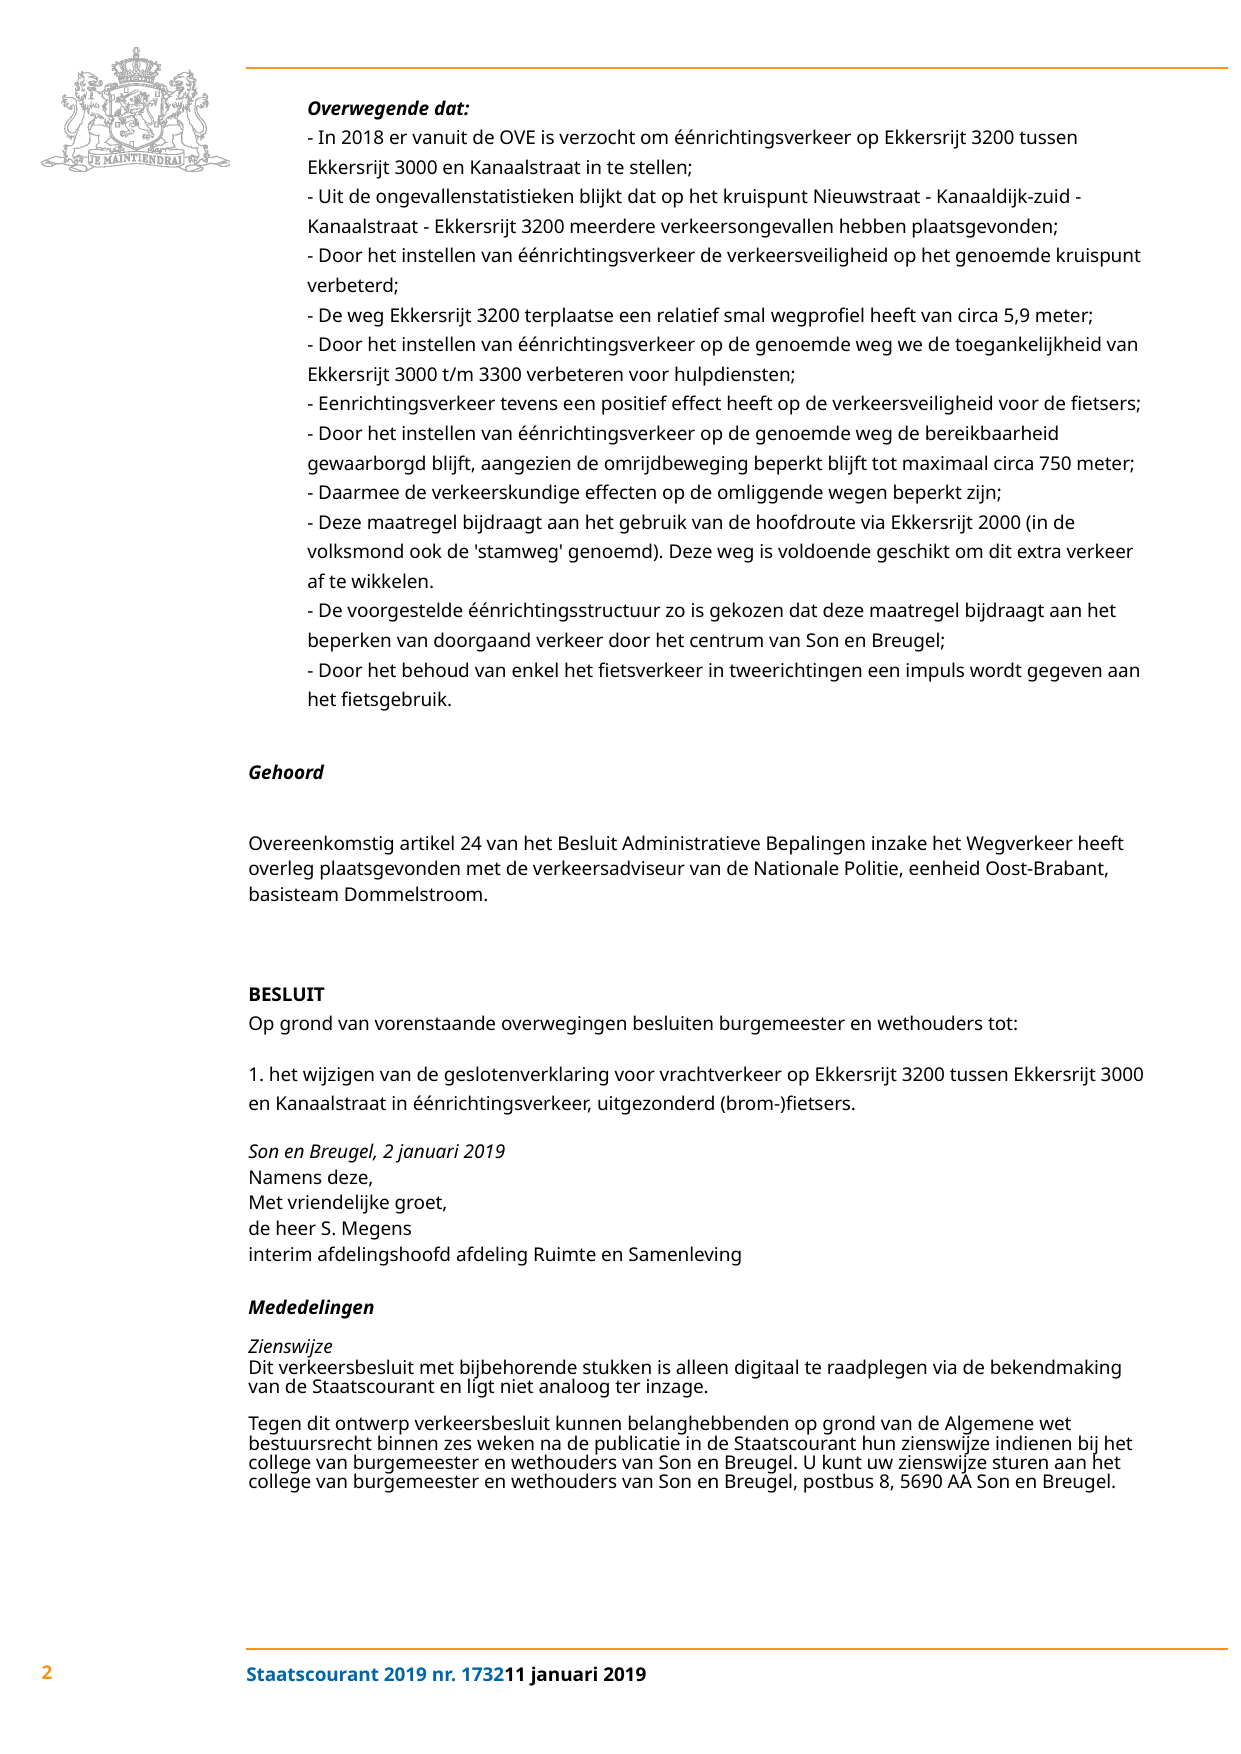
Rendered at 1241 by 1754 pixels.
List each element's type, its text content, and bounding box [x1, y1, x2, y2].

text Overeenkomstig artikel 24 van het Besluit Administratieve Bepalingen inzake het Wegverkeer heeft overleg plaatsgevonden met de verkeersadviseur van de Nationale Politie, eenheid Oost-Brabant, basisteam Dommelstroom. [248, 830, 1152, 907]
text BESLUIT [248, 981, 1152, 1006]
list - In 2018 er vanuit de OVE is verzocht om éénrichtingsverkeer op Ekkersrijt 3200 tussen Ekkersrijt 3000 en Kanaalstraat in te stellen; [248, 124, 1152, 180]
text Tegen dit ontwerp verkeersbesluit kunnen belanghebbenden op grond van de Algemene wet bestuursrecht binnen zes weken na de publicatie in de Staatscourant hun zienswijze indienen bij het college van burgemeester en wethouders van Son en Breugel. U kunt uw zienswijze sturen aan het college van burgemeester en wethouders van Son en Breugel, postbus 8, 5690 AA Son en Breugel. [248, 1415, 1152, 1492]
list Overwegende dat: [248, 95, 1152, 121]
text 1. het wijzigen van de geslotenverklaring voor vrachtverkeer op Ekkersrijt 3200 tussen Ekkersrijt 3000 en Kanaalstraat in éénrichtingsverkeer, uitgezonderd (brom-)fietsers. [248, 1061, 1152, 1116]
list - De weg Ekkersrijt 3200 terplaatse een relatief smal wegprofiel heeft van circa 5,9 meter; [248, 302, 1152, 328]
text Son en Breugel, 2 januari 2019 [248, 1138, 1152, 1164]
text Dit verkeersbesluit met bijbehorende stukken is alleen digitaal te raadplegen via de bekendmaking van de Staatscourant en ligt niet analoog ter inzage. [248, 1359, 1152, 1397]
list - Deze maatregel bijdraagt aan het gebruik van de hoofdroute via Ekkersrijt 2000 (in de volksmond ook de 'stamweg' genoemd). Deze weg is voldoende geschikt om dit extra verkeer af te wikkelen. [248, 509, 1152, 594]
text Met vriendelijke groet, [248, 1189, 1152, 1215]
text Op grond van vorenstaande overwegingen besluiten burgemeester en wethouders tot: [248, 1010, 1152, 1036]
list - De voorgestelde éénrichtingsstructuur zo is gekozen dat deze maatregel bijdraagt aan het beperken van doorgaand verkeer door het centrum van Son en Breugel; [248, 598, 1152, 653]
list - Door het instellen van éénrichtingsverkeer de verkeersveiligheid op het genoemde kruispunt verbeterd; [248, 243, 1152, 298]
list - Daarmee de verkeerskundige effecten op de omliggende wegen beperkt zijn; [248, 479, 1152, 505]
text Mededelingen [248, 1294, 1152, 1320]
text Zienswijze [248, 1333, 1152, 1359]
picture [41, 47, 231, 172]
list - Door het behoud van enkel het fietsverkeer in tweerichtingen een impuls wordt gegeven aan het fietsgebruik. [248, 657, 1152, 712]
list - Door het instellen van éénrichtingsverkeer op de genoemde weg we de toegankelijkheid van Ekkersrijt 3000 t/m 3300 verbeteren voor hulpdiensten; [248, 331, 1152, 387]
list - Door het instellen van éénrichtingsverkeer op de genoemde weg de bereikbaarheid gewaarborgd blijft, aangezien de omrijdbeweging beperkt blijft tot maximaal circa 750 meter; [248, 420, 1152, 476]
text de heer S. Megens [248, 1215, 1152, 1241]
text Namens deze, [248, 1164, 1152, 1189]
list - Uit de ongevallenstatistieken blijkt dat op het kruispunt Nieuwstraat - Kanaaldijk-zuid - Kanaalstraat - Ekkersrijt 3200 meerdere verkeersongevallen hebben plaatsgevonden; [248, 183, 1152, 239]
text Gehoord [248, 759, 1152, 785]
text interim afdelingshoofd afdeling Ruimte en Samenleving [248, 1241, 1152, 1267]
list - Eenrichtingsverkeer tevens een positief effect heeft op de verkeersveiligheid voor de fietsers; [248, 391, 1152, 416]
